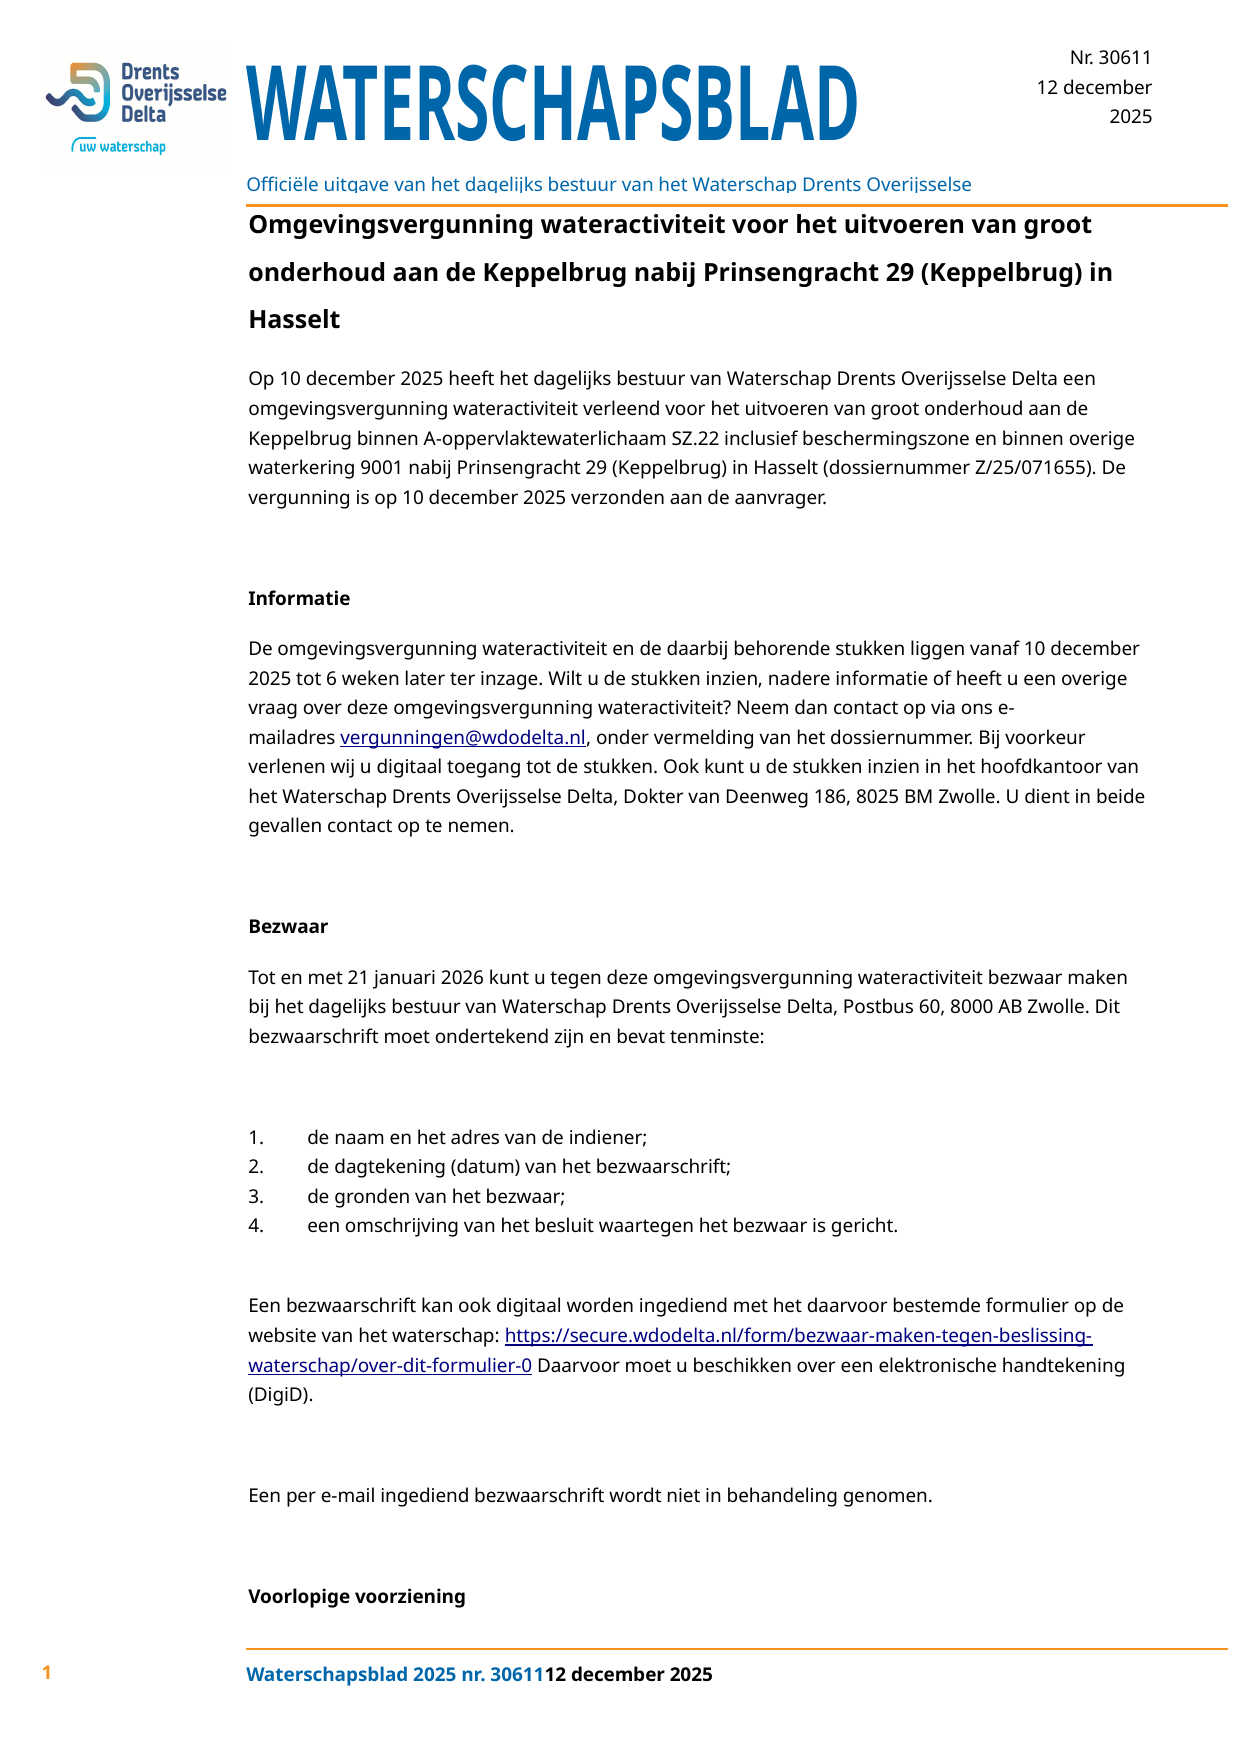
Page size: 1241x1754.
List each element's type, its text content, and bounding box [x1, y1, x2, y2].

text Bezwaar [248, 913, 1152, 939]
list de dagtekening (datum) van het bezwaarschrift; [248, 1153, 1152, 1179]
text De omgevingsvergunning wateractiviteit en de daarbij behorende stukken liggen vanaf 10 december 2025 tot 6 weken later ter inzage. Wilt u de stukken inzien, nadere informatie of heeft u een overige vraag over deze omgevingsvergunning wateractiviteit? Neem dan contact op via ons e-mailadres vergunningen@wdodelta.nl, onder vermelding van het dossiernummer. Bij voorkeur verlenen wij u digitaal toegang tot de stukken. Ook kunt u de stukken inzien in het hoofdkantoor van het Waterschap Drents Overijsselse Delta, Dokter van Deenweg 186, 8025 BM Zwolle. U dient in beide gevallen contact op te nemen. [248, 635, 1152, 838]
list een omschrijving van het besluit waartegen het bezwaar is gericht. [248, 1213, 1152, 1238]
text Voorlopige voorziening [248, 1583, 1152, 1609]
text Op 10 december 2025 heeft het dagelijks bestuur van Waterschap Drents Overijsselse Delta een omgevingsvergunning wateractiviteit verleend voor het uitvoeren van groot onderhoud aan de Keppelbrug binnen A‑oppervlaktewaterlichaam SZ.22 inclusief beschermingszone en binnen overige waterkering 9001 nabij Prinsengracht 29 (Keppelbrug) in Hasselt (dossiernummer Z/25/071655). De vergunning is op 10 december 2025 verzonden aan de aanvrager. [248, 366, 1152, 509]
picture [41, 47, 231, 172]
text Omgevingsvergunning wateractiviteit voor het uitvoeren van groot onderhoud aan de Keppelbrug nabij Prinsengracht 29 (Keppelbrug) in Hasselt [248, 207, 1152, 336]
list de gronden van het bezwaar; [248, 1183, 1152, 1209]
text Tot en met 21 januari 2026 kunt u tegen deze omgevingsvergunning wateractiviteit bezwaar maken bij het dagelijks bestuur van Waterschap Drents Overijsselse Delta, Postbus 60, 8000 AB Zwolle. Dit bezwaarschrift moet ondertekend zijn en bevat tenminste: [248, 964, 1152, 1049]
text Informatie [248, 585, 1152, 610]
text Een per e-mail ingediend bezwaarschrift wordt niet in behandeling genomen. [248, 1482, 1152, 1508]
list de naam en het adres van de indiener; [248, 1124, 1152, 1149]
text Een bezwaarschrift kan ook digitaal worden ingediend met het daarvoor bestemde formulier op de website van het waterschap: https://secure.wdodelta.nl/form/bezwaar-maken-tegen-beslissing-waterschap/over-dit-formulier-0 Daarvoor moet u beschikken over een elektronische handtekening (DigiD). [248, 1293, 1152, 1407]
